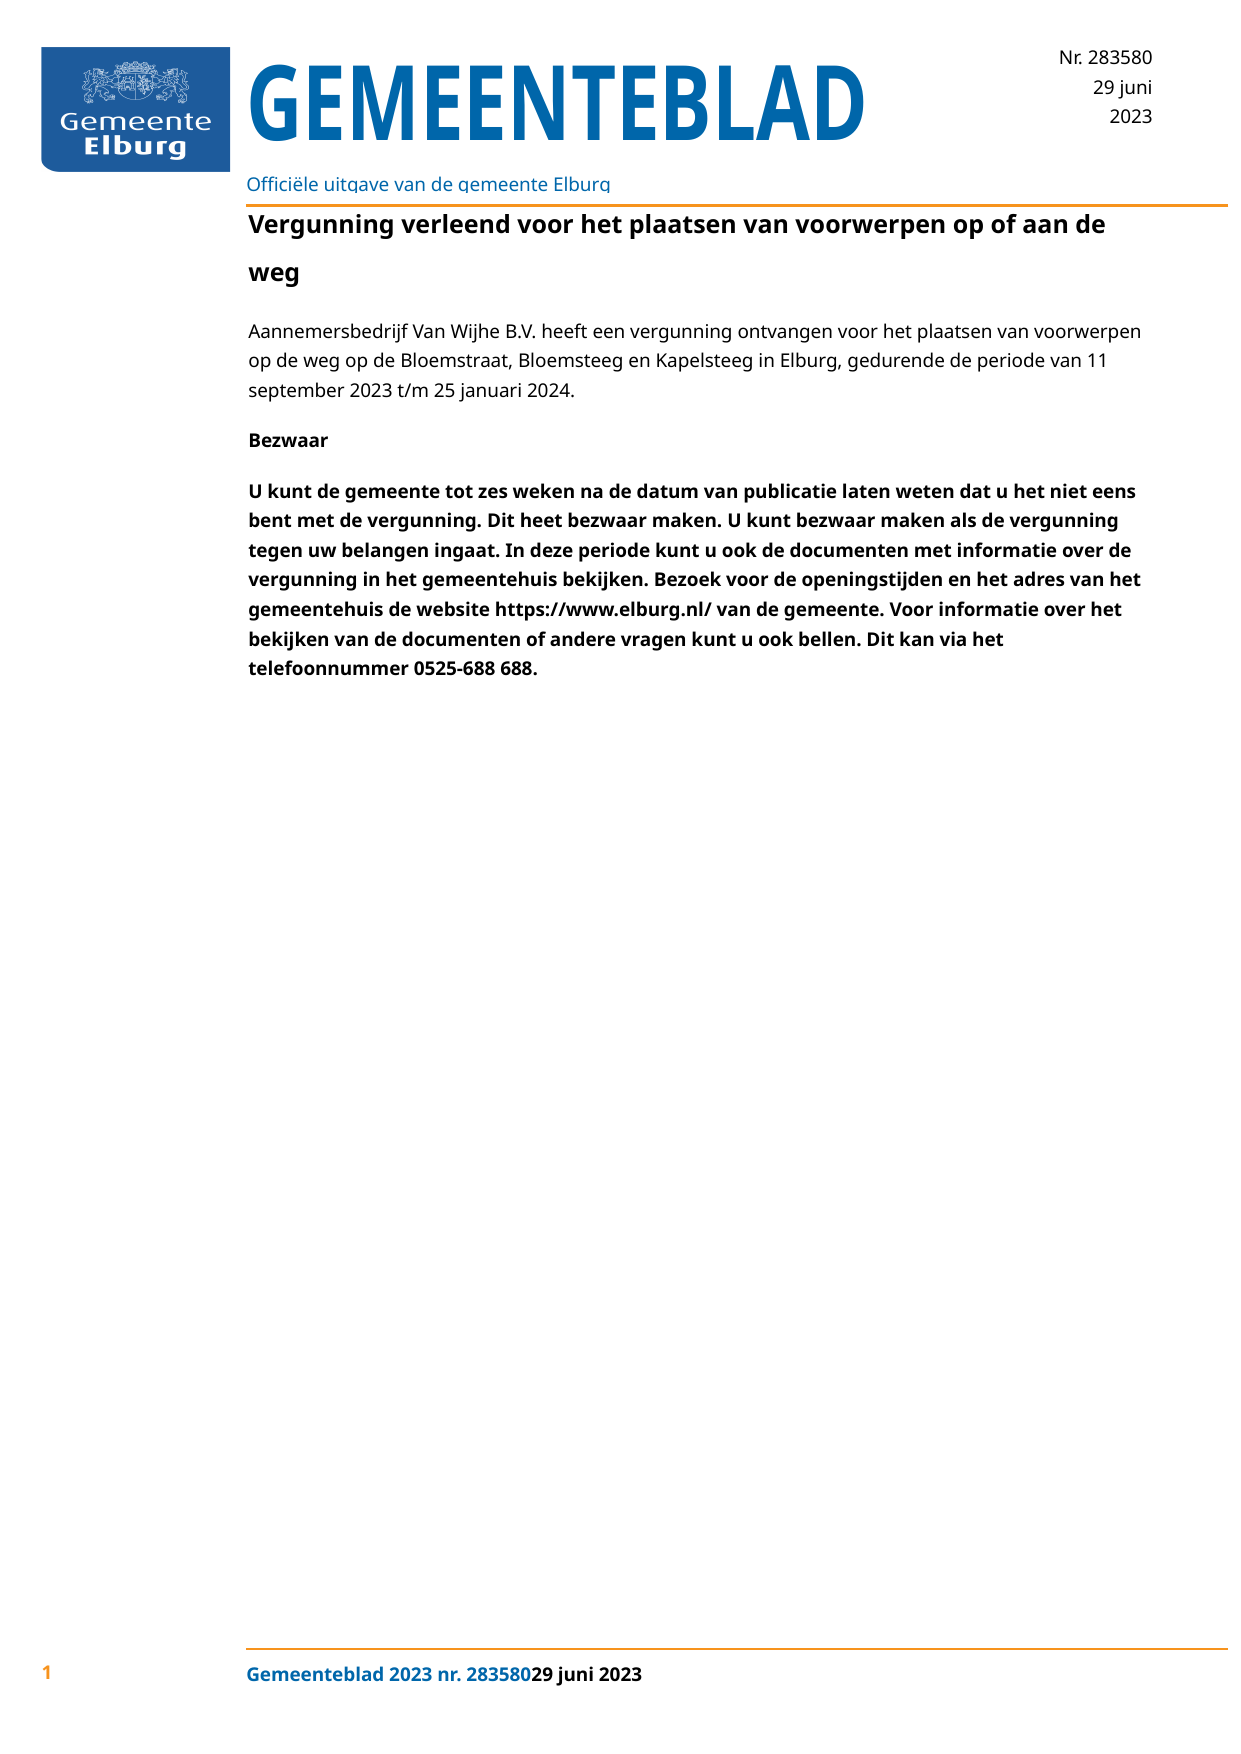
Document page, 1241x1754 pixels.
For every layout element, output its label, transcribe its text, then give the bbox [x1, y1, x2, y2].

text Vergunning verleend voor het plaatsen van voorwerpen op of aan de weg [248, 207, 1152, 288]
text U kunt de gemeente tot zes weken na de datum van publicatie laten weten dat u het niet eens bent met de vergunning. Dit heet bezwaar maken. U kunt bezwaar maken als de vergunning tegen uw belangen ingaat. In deze periode kunt u ook de documenten met informatie over de vergunning in het gemeentehuis bekijken. Bezoek voor de openingstijden en het adres van het gemeentehuis de website https://www.elburg.nl/ van de gemeente. Voor informatie over het bekijken van de documenten of andere vragen kunt u ook bellen. Dit kan via het telefoonnummer 0525-688 688. [248, 478, 1152, 681]
text Aannemersbedrijf Van Wijhe B.V. heeft een vergunning ontvangen voor het plaatsen van voorwerpen op de weg op de Bloemstraat, Bloemsteeg en Kapelsteeg in Elburg, gedurende de periode van 11 september 2023 t/m 25 januari 2024. [248, 318, 1152, 403]
picture [41, 47, 231, 172]
text Bezwaar [248, 427, 1152, 453]
